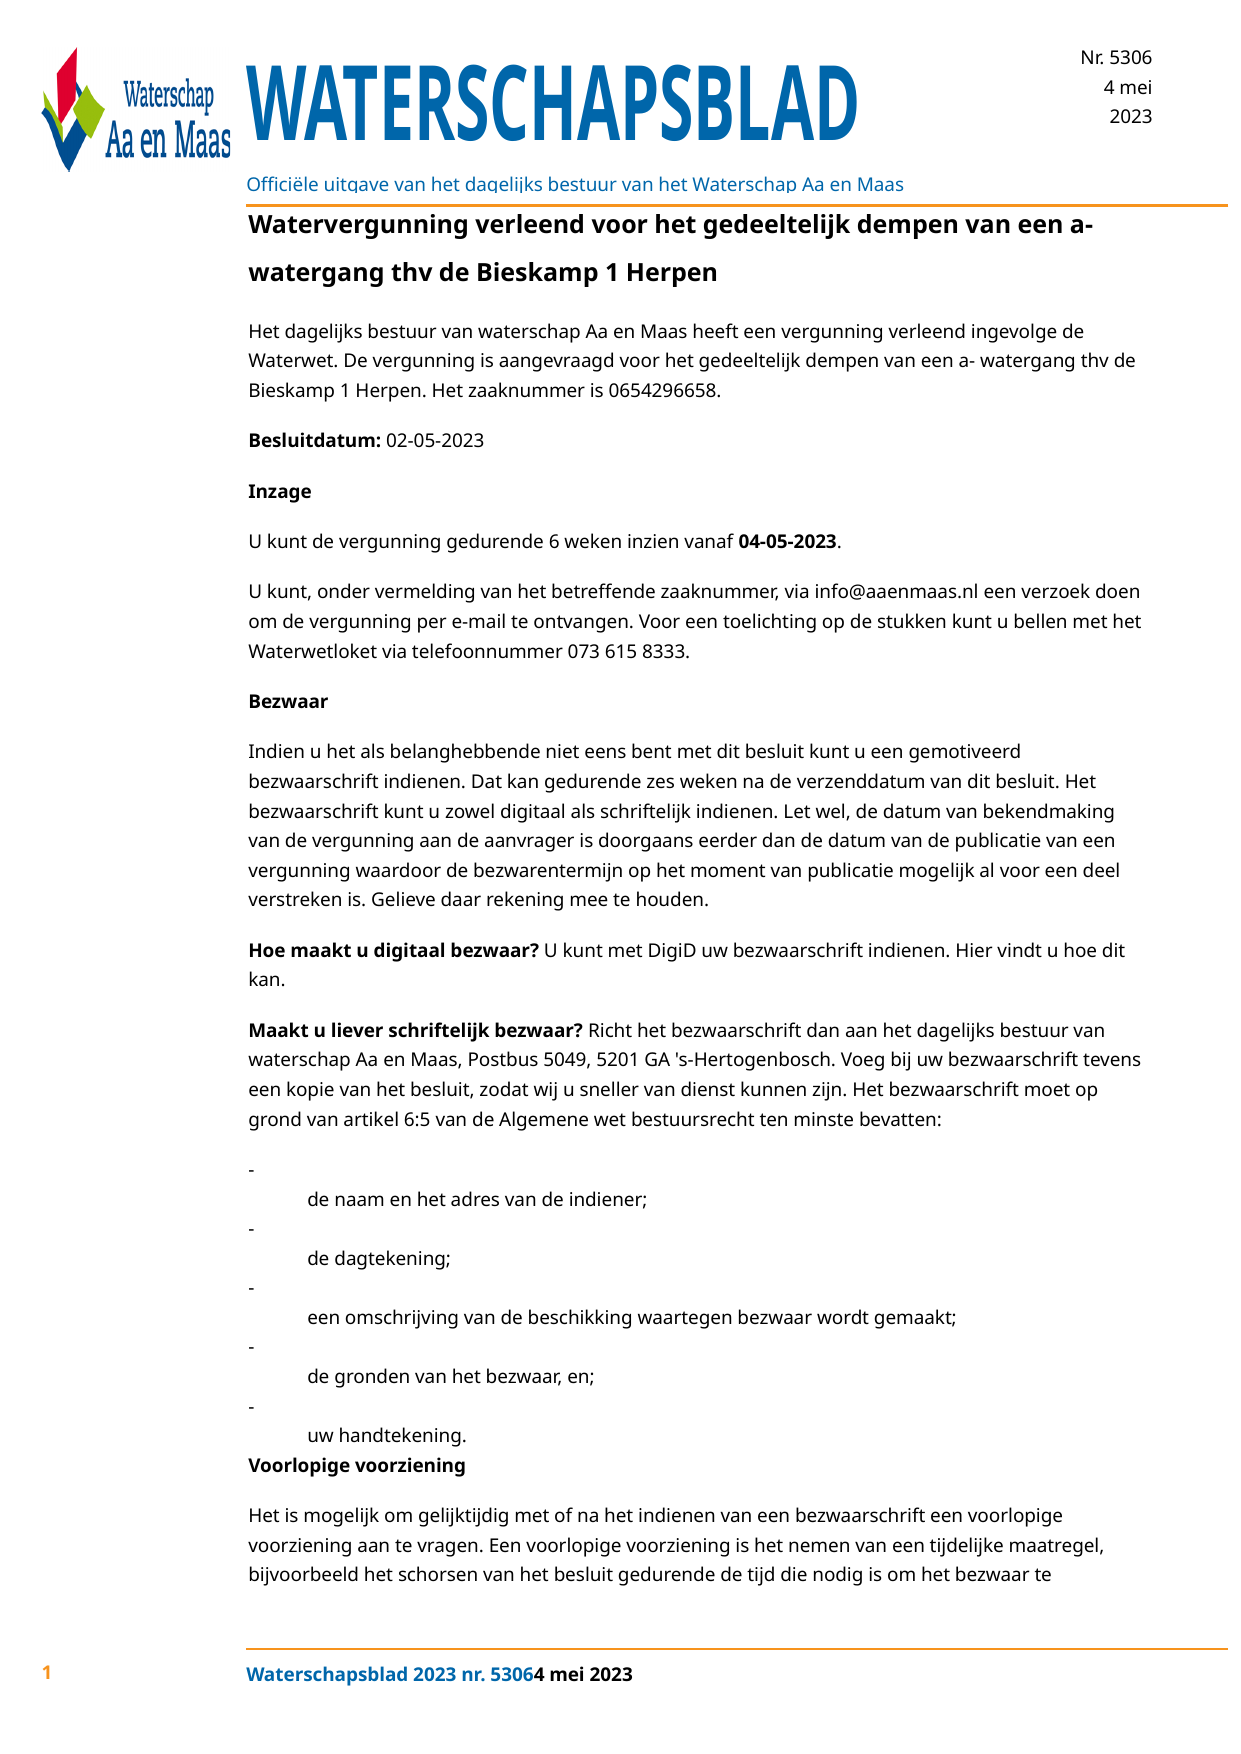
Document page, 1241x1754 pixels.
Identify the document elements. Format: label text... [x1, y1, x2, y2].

list de gronden van het bezwaar, en; [248, 1363, 1152, 1389]
text Maakt u liever schriftelijk bezwaar? Richt het bezwaarschrift dan aan het dagelijks bestuur van waterschap Aa en Maas, Postbus 5049, 5201 GA 's-Hertogenbosch. Voeg bij uw bezwaarschrift tevens een kopie van het besluit, zodat wij u sneller van dienst kunnen zijn. Het bezwaarschrift moet op grond van artikel 6:5 van de Algemene wet bestuursrecht ten minste bevatten: [248, 1017, 1152, 1132]
text Besluitdatum: 02-05-2023 [248, 427, 1152, 453]
text U kunt, onder vermelding van het betreffende zaaknummer, via info@aaenmaas.nl een verzoek doen om de vergunning per e-mail te ontvangen. Voor een toelichting op de stukken kunt u bellen met het Waterwetloket via telefoonnummer 073 615 8333. [248, 579, 1152, 664]
list de naam en het adres van de indiener; [248, 1186, 1152, 1212]
list een omschrijving van de beschikking waartegen bezwaar wordt gemaakt; [248, 1304, 1152, 1330]
list de dagtekening; [248, 1245, 1152, 1271]
text Inzage [248, 478, 1152, 504]
text Het dagelijks bestuur van waterschap Aa en Maas heeft een vergunning verleend ingevolge de Waterwet. De vergunning is aangevraagd voor het gedeeltelijk dempen van een a- watergang thv de Bieskamp 1 Herpen. Het zaaknummer is 0654296658. [248, 318, 1152, 403]
list uw handtekening. [248, 1422, 1152, 1448]
text Hoe maakt u digitaal bezwaar? U kunt met DigiD uw bezwaarschrift indienen. Hier vindt u hoe dit kan. [248, 937, 1152, 992]
text Watervergunning verleend voor het gedeeltelijk dempen van een a- watergang thv de Bieskamp 1 Herpen [248, 207, 1152, 288]
text U kunt de vergunning gedurende 6 weken inzien vanaf 04-05-2023. [248, 528, 1152, 554]
picture [41, 47, 231, 172]
text Indien u het als belanghebbende niet eens bent met dit besluit kunt u een gemotiveerd bezwaarschrift indienen. Dat kan gedurende zes weken na de verzenddatum van dit besluit. Het bezwaarschrift kunt u zowel digitaal als schriftelijk indienen. Let wel, de datum van bekendmaking van de vergunning aan de aanvrager is doorgaans eerder dan de datum van de publicatie van een vergunning waardoor de bezwarentermijn op het moment van publicatie mogelijk al voor een deel verstreken is. Gelieve daar rekening mee te houden. [248, 739, 1152, 912]
text Bezwaar [248, 688, 1152, 714]
text Het is mogelijk om gelijktijdig met of na het indienen van een bezwaarschrift een voorlopige voorziening aan te vragen. Een voorlopige voorziening is het nemen van een tijdelijke maatregel, bijvoorbeeld het schorsen van het besluit gedurende de tijd die nodig is om het bezwaar te [248, 1502, 1152, 1587]
text Voorlopige voorziening [248, 1452, 1152, 1478]
